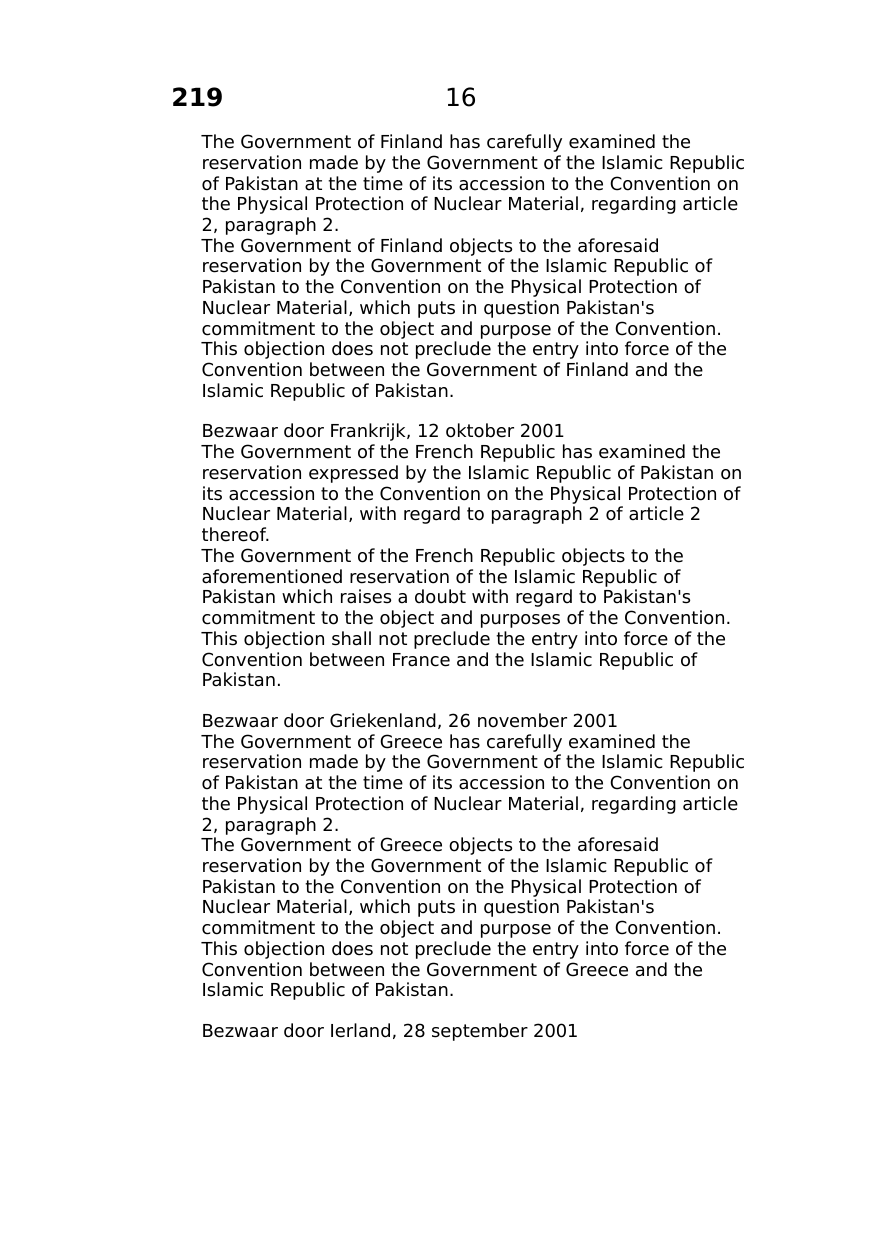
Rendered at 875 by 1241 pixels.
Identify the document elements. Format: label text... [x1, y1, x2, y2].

text The Government of the French Republic objects to the aforementioned reservation of the Islamic Republic of Pakistan which raises a doubt with regard to Pakistan's commitment to the object and purposes of the Convention. [201, 546, 756, 629]
text This objection does not preclude the entry into force of the Convention between the Government of Finland and the Islamic Republic of Pakistan. [201, 339, 756, 401]
text Bezwaar door Griekenland, 26 november 2001 [201, 711, 756, 732]
text Bezwaar door Ierland, 28 september 2001 [201, 1021, 756, 1042]
text The Government of the French Republic has examined the reservation expressed by the Islamic Republic of Pakistan on its accession to the Convention on the Physical Protection of Nuclear Material, with regard to paragraph 2 of article 2 thereof. [201, 442, 756, 546]
text The Government of Finland has carefully examined the reservation made by the Government of the Islamic Republic of Pakistan at the time of its accession to the Convention on the Physical Protection of Nuclear Material, regarding article 2, paragraph 2. [201, 132, 756, 236]
text Bezwaar door Frankrijk, 12 oktober 2001 [201, 421, 756, 442]
text This objection does not preclude the entry into force of the Convention between the Government of Greece and the Islamic Republic of Pakistan. [201, 939, 756, 1001]
text The Government of Greece has carefully examined the reservation made by the Government of the Islamic Republic of Pakistan at the time of its accession to the Convention on the Physical Protection of Nuclear Material, regarding article 2, paragraph 2. [201, 732, 756, 835]
text The Government of Greece objects to the aforesaid reservation by the Government of the Islamic Republic of Pakistan to the Convention on the Physical Protection of Nuclear Material, which puts in question Pakistan's commitment to the object and purpose of the Convention. [201, 835, 756, 939]
text This objection shall not preclude the entry into force of the Convention between France and the Islamic Republic of Pakistan. [201, 629, 756, 691]
text The Government of Finland objects to the aforesaid reservation by the Government of the Islamic Republic of Pakistan to the Convention on the Physical Protection of Nuclear Material, which puts in question Pakistan's commitment to the object and purpose of the Convention. [201, 236, 756, 339]
